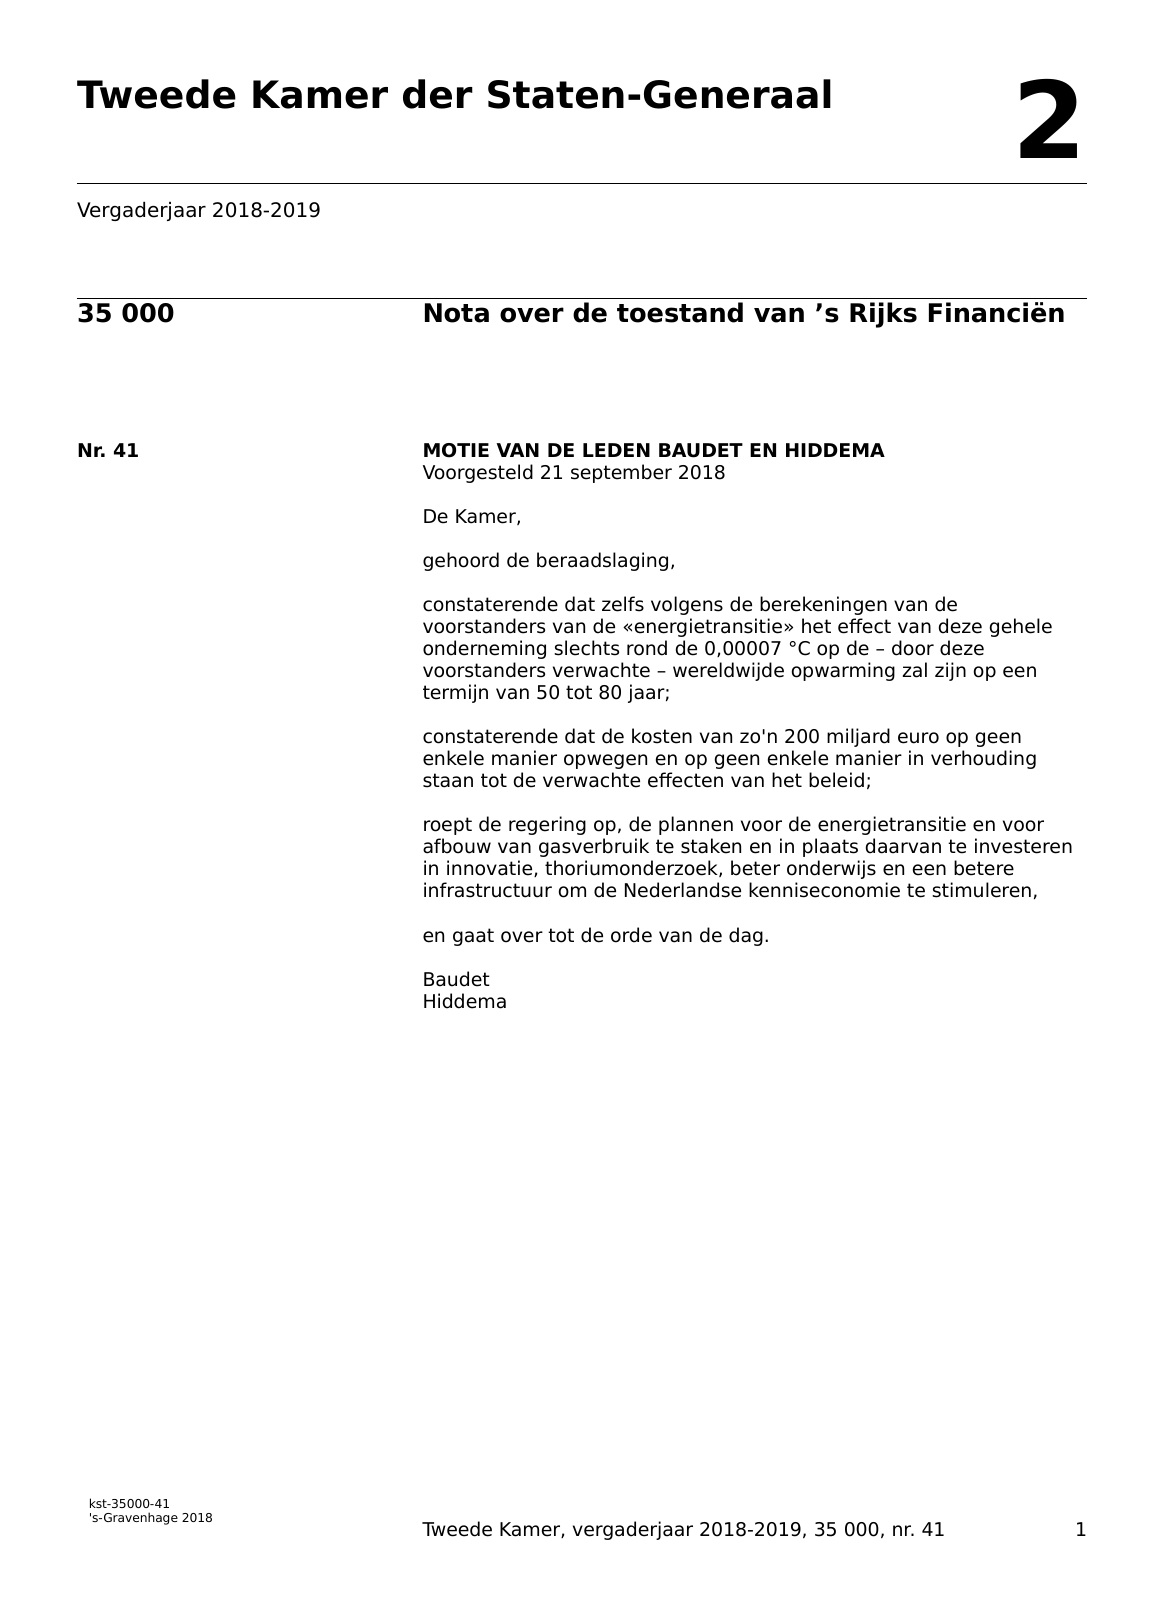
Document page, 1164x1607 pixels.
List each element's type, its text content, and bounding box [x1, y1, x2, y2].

table_header 2 [886, 59, 1087, 183]
text Baudet [422, 969, 1087, 991]
text De Kamer, [422, 506, 1087, 528]
text constaterende dat zelfs volgens de berekeningen van de voorstanders van de «energietransitie» het effect van deze gehele onderneming slechts rond de 0,00007 °C op de – door deze voorstanders verwachte – wereldwijde opwarming zal zijn op een termijn van 50 tot 80 jaar; [422, 594, 1087, 704]
text Voorgesteld 21 september 2018 [422, 462, 1087, 484]
text kst-35000-41 [88, 1497, 323, 1511]
text en gaat over tot de orde van de dag. [422, 924, 1087, 946]
text roept de regering op, de plannen voor de energietransitie en voor afbouw van gasverbruik te staken en in plaats daarvan te investeren in innovatie, thoriumonderzoek, beter onderwijs en een betere infrastructuur om de Nederlandse kenniseconomie te stimuleren, [422, 814, 1087, 902]
text Hiddema [422, 991, 1087, 1013]
text gehoord de beraadslaging, [422, 550, 1087, 572]
table_cell Vergaderjaar 2018-2019 [77, 184, 1087, 298]
text constaterende dat de kosten van zo'n 200 miljard euro op geen enkele manier opwegen en op geen enkele manier in verhouding staan tot de verwachte effecten van het beleid; [422, 726, 1087, 792]
subtitle Nr. 41 MOTIE VAN DE LEDEN BAUDET EN HIDDEMA [77, 440, 1087, 462]
text 's-Gravenhage 2018 [88, 1511, 323, 1525]
subtitle 35 000 Nota over de toestand van ’s Rijks Financiën [77, 299, 1087, 329]
table_header Tweede Kamer der Staten-Generaal [77, 59, 886, 183]
